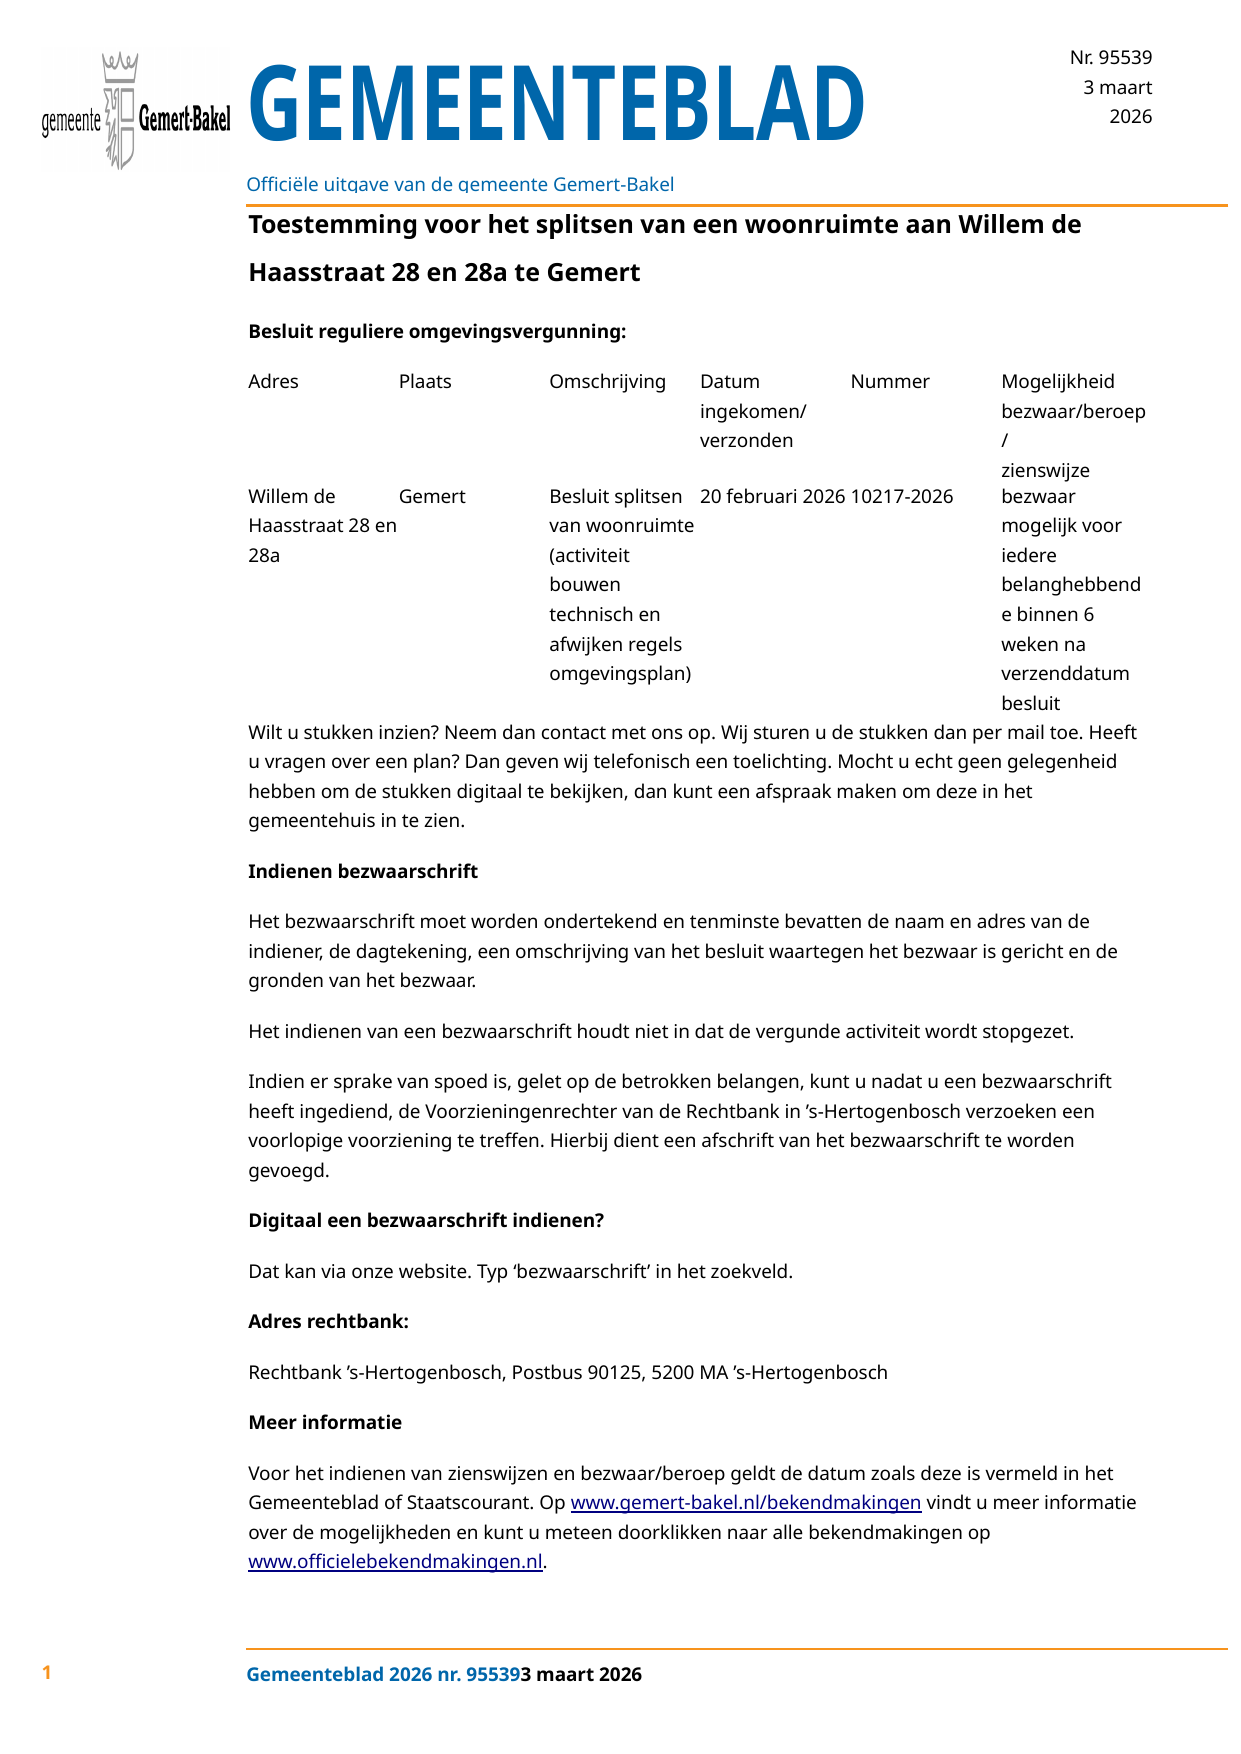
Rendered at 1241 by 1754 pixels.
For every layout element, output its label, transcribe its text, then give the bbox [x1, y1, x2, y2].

table_header Omschrijving [549, 369, 700, 483]
text Adres rechtbank: [248, 1308, 1152, 1334]
table_header Adres [248, 369, 398, 483]
table_cell Willem de Haasstraat 28 en 28a [248, 483, 398, 716]
table_header Mogelijkheid bezwaar/beroep/ zienswijze [1001, 369, 1152, 483]
table_cell 20 februari 2026 [700, 483, 850, 716]
text Meer informatie [248, 1409, 1152, 1435]
table_cell bezwaar mogelijk voor iedere belanghebbende binnen 6 weken na verzenddatum besluit [1001, 483, 1152, 716]
text Toestemming voor het splitsen van een woonruimte aan Willem de Haasstraat 28 en 28a te Gemert [248, 207, 1152, 288]
picture [41, 47, 231, 172]
text Digitaal een bezwaarschrift indienen? [248, 1208, 1152, 1233]
text Dat kan via onze website. Typ ‘bezwaarschrift’ in het zoekveld. [248, 1258, 1152, 1284]
text Indien er sprake van spoed is, gelet op de betrokken belangen, kunt u nadat u een bezwaarschrift heeft ingediend, de Voorzieningenrechter van de Rechtbank in ’s-Hertogenbosch verzoeken een voorlopige voorziening te treffen. Hierbij dient een afschrift van het bezwaarschrift te worden gevoegd. [248, 1068, 1152, 1183]
table_header Datum ingekomen/ verzonden [700, 369, 850, 483]
text Het bezwaarschrift moet worden ondertekend en tenminste bevatten de naam en adres van de indiener, de dagtekening, een omschrijving van het besluit waartegen het bezwaar is gericht en de gronden van het bezwaar. [248, 908, 1152, 993]
table_cell Gemert [399, 483, 549, 716]
text Wilt u stukken inzien? Neem dan contact met ons op. Wij sturen u de stukken dan per mail toe. Heeft u vragen over een plan? Dan geven wij telefonisch een toelichting. Mocht u echt geen gelegenheid hebben om de stukken digitaal te bekijken, dan kunt een afspraak maken om deze in het gemeentehuis in te zien. [248, 719, 1152, 833]
text Besluit reguliere omgevingsvergunning: [248, 318, 1152, 344]
table_header Nummer [850, 369, 1001, 483]
text Voor het indienen van zienswijzen en bezwaar/beroep geldt de datum zoals deze is vermeld in het Gemeenteblad of Staatscourant. Op www.gemert-bakel.nl/bekendmakingen vindt u meer informatie over de mogelijkheden en kunt u meteen doorklikken naar alle bekendmakingen op www.officielebekendmakingen.nl. [248, 1460, 1152, 1574]
table_header Plaats [399, 369, 549, 483]
text Indienen bezwaarschrift [248, 858, 1152, 884]
text Rechtbank ’s-Hertogenbosch, Postbus 90125, 5200 MA ’s-Hertogenbosch [248, 1359, 1152, 1385]
table_cell 10217-2026 [850, 483, 1001, 716]
text Het indienen van een bezwaarschrift houdt niet in dat de vergunde activiteit wordt stopgezet. [248, 1018, 1152, 1044]
table_cell Besluit splitsen van woonruimte (activiteit bouwen technisch en afwijken regels omgevingsplan) [549, 483, 700, 716]
